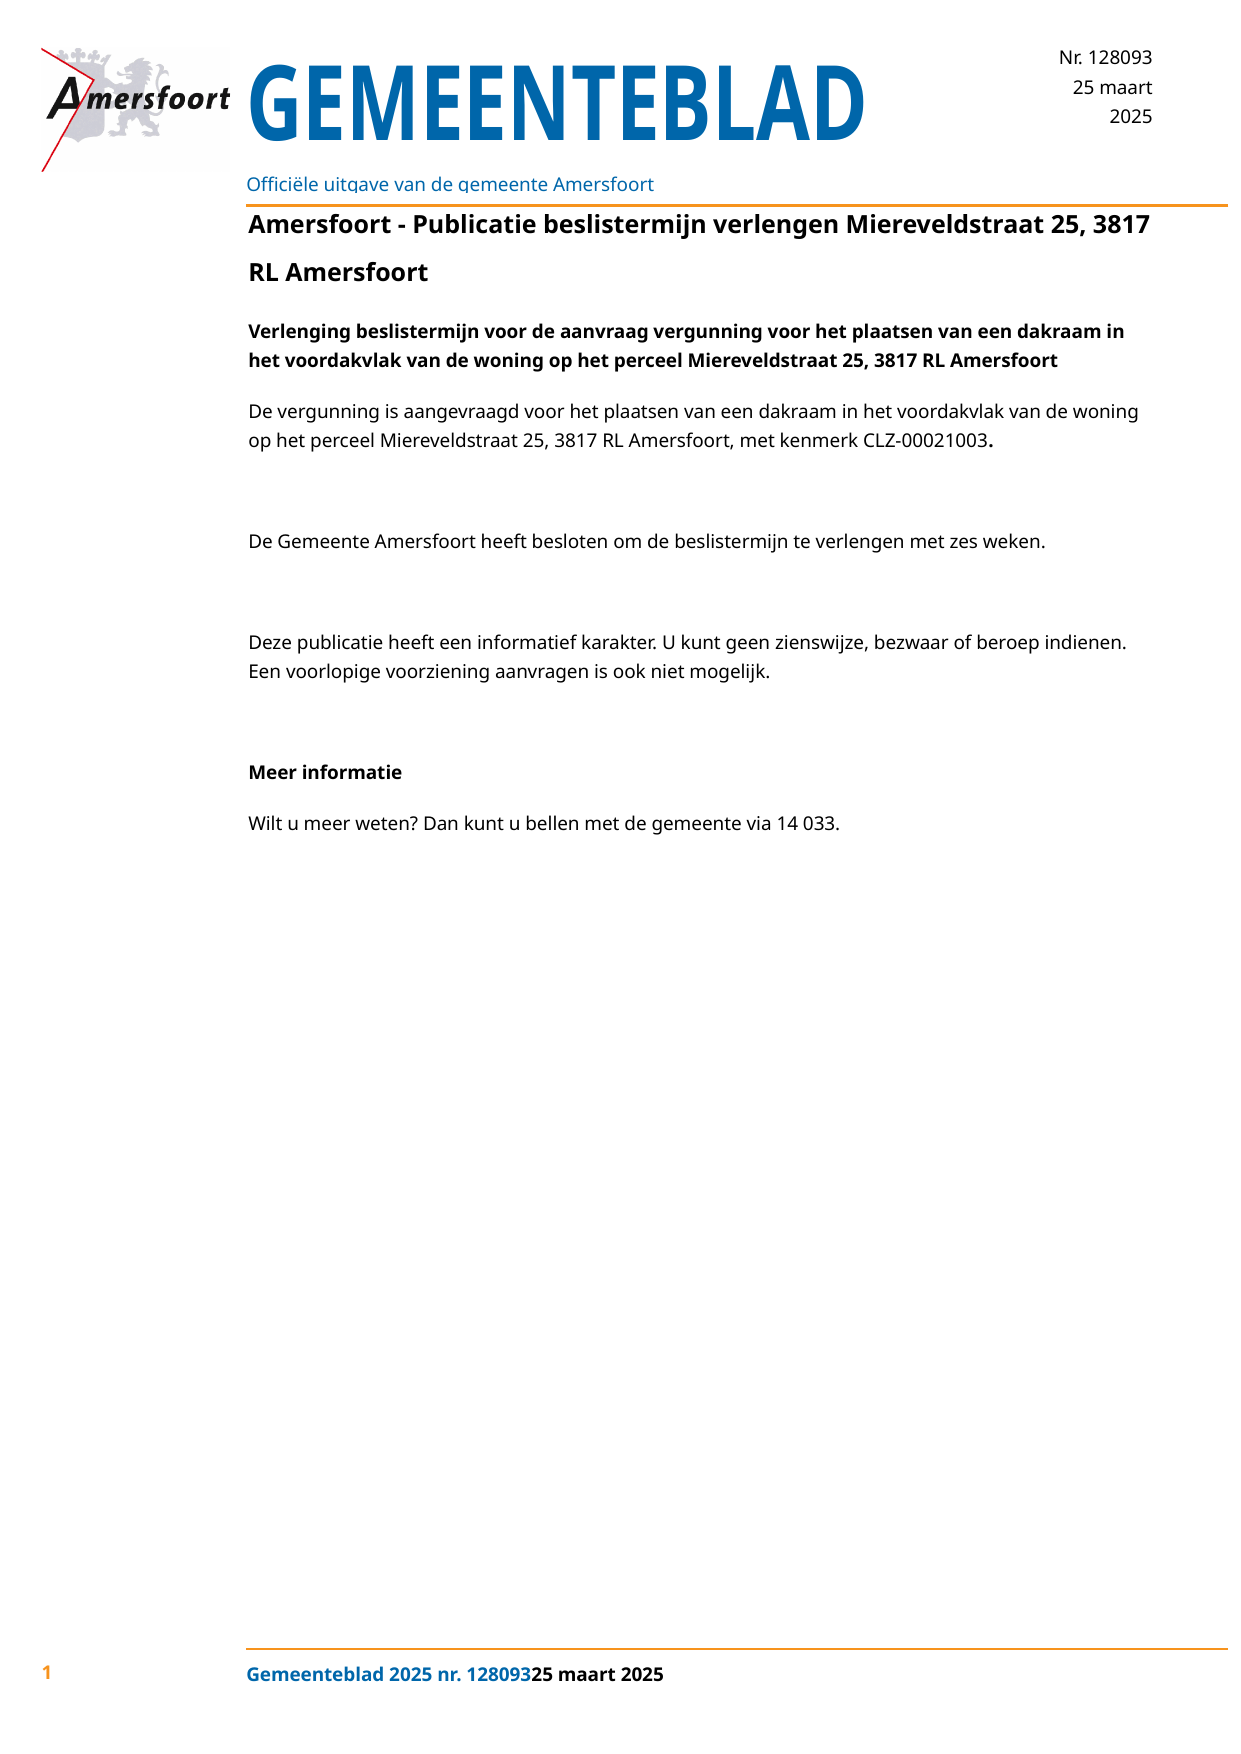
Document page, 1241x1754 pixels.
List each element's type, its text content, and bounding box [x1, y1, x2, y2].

text Wilt u meer weten? Dan kunt u bellen met de gemeente via 14 033. [248, 810, 1152, 836]
picture [41, 47, 231, 172]
text Meer informatie [248, 759, 1152, 785]
text De Gemeente Amersfoort heeft besloten om de beslistermijn te verlengen met zes weken. [248, 528, 1152, 554]
text Verlenging beslistermijn voor de aanvraag vergunning voor het plaatsen van een dakraam in het voordakvlak van de woning op het perceel Miereveldstraat 25, 3817 RL Amersfoort [248, 318, 1152, 373]
text Deze publicatie heeft een informatief karakter. U kunt geen zienswijze, bezwaar of beroep indienen. Een voorlopige voorziening aanvragen is ook niet mogelijk. [248, 629, 1152, 684]
text De vergunning is aangevraagd voor het plaatsen van een dakraam in het voordakvlak van de woning op het perceel Miereveldstraat 25, 3817 RL Amersfoort, met kenmerk CLZ-00021003. [248, 398, 1152, 453]
text Amersfoort - Publicatie beslistermijn verlengen Miereveldstraat 25, 3817 RL Amersfoort [248, 207, 1152, 288]
